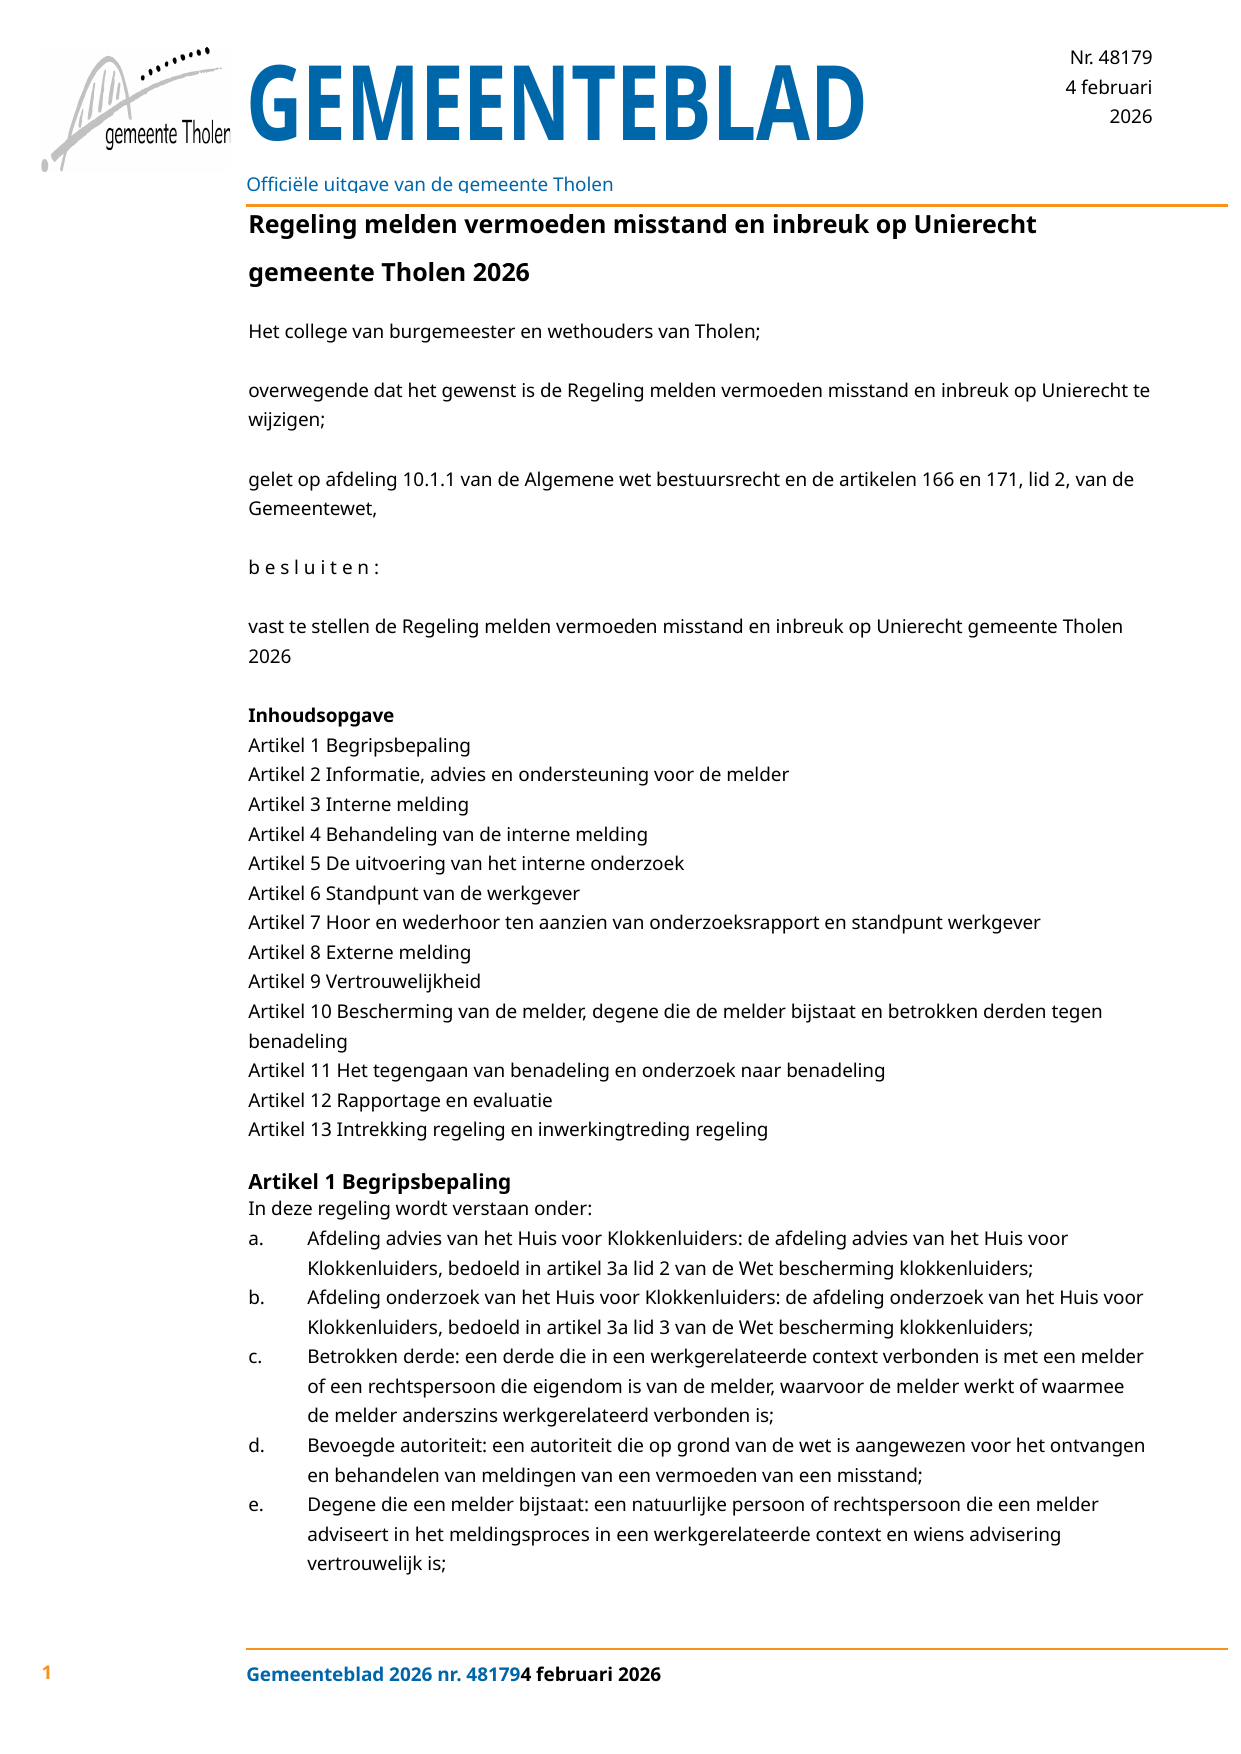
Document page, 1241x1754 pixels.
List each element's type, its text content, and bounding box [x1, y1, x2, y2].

text Artikel 7 Hoor en wederhoor ten aanzien van onderzoeksrapport en standpunt werkgever [248, 909, 1152, 935]
list Degene die een melder bijstaat: een natuurlijke persoon of rechtspersoon die een melder adviseert in het meldingsproces in een werkgerelateerde context en wiens advisering vertrouwelijk is; [248, 1491, 1152, 1576]
text Artikel 12 Rapportage en evaluatie [248, 1087, 1152, 1113]
text Artikel 3 Interne melding [248, 791, 1152, 817]
text Artikel 10 Bescherming van de melder, degene die de melder bijstaat en betrokken derden tegen benadeling [248, 998, 1152, 1054]
text Artikel 6 Standpunt van de werkgever [248, 880, 1152, 906]
text vast te stellen de Regeling melden vermoeden misstand en inbreuk op Unierecht gemeente Tholen 2026 [248, 614, 1152, 669]
text gelet op afdeling 10.1.1 van de Algemene wet bestuursrecht en de artikelen 166 en 171, lid 2, van de Gemeentewet, [248, 466, 1152, 521]
text Artikel 4 Behandeling van de interne melding [248, 821, 1152, 847]
list Betrokken derde: een derde die in een werkgerelateerde context verbonden is met een melder of een rechtspersoon die eigendom is van de melder, waarvoor de melder werkt of waarmee de melder anderszins werkgerelateerd verbonden is; [248, 1343, 1152, 1428]
text Artikel 11 Het tegengaan van benadeling en onderzoek naar benadeling [248, 1057, 1152, 1083]
text overwegende dat het gewenst is de Regeling melden vermoeden misstand en inbreuk op Unierecht te wijzigen; [248, 377, 1152, 432]
text In deze regeling wordt verstaan onder: [248, 1196, 1152, 1221]
text Artikel 5 De uitvoering van het interne onderzoek [248, 850, 1152, 876]
picture [41, 47, 231, 172]
text Artikel 1 Begripsbepaling [248, 1167, 1152, 1196]
text Regeling melden vermoeden misstand en inbreuk op Unierecht gemeente Tholen 2026 [248, 207, 1152, 288]
text Het college van burgemeester en wethouders van Tholen; [248, 318, 1152, 344]
text Artikel 8 Externe melding [248, 939, 1152, 965]
text b e s l u i t e n : [248, 554, 1152, 580]
list Bevoegde autoriteit: een autoriteit die op grond van de wet is aangewezen voor het ontvangen en behandelen van meldingen van een vermoeden van een misstand; [248, 1432, 1152, 1487]
list Afdeling advies van het Huis voor Klokkenluiders: de afdeling advies van het Huis voor Klokkenluiders, bedoeld in artikel 3a lid 2 van de Wet bescherming klokkenluiders; [248, 1225, 1152, 1280]
text Artikel 13 Intrekking regeling en inwerkingtreding regeling [248, 1117, 1152, 1142]
list Afdeling onderzoek van het Huis voor Klokkenluiders: de afdeling onderzoek van het Huis voor Klokkenluiders, bedoeld in artikel 3a lid 3 van de Wet bescherming klokkenluiders; [248, 1284, 1152, 1339]
text Artikel 2 Informatie, advies en ondersteuning voor de melder [248, 762, 1152, 787]
text Artikel 9 Vertrouwelijkheid [248, 969, 1152, 994]
text Artikel 1 Begripsbepaling [248, 732, 1152, 758]
text Inhoudsopgave [248, 702, 1152, 728]
